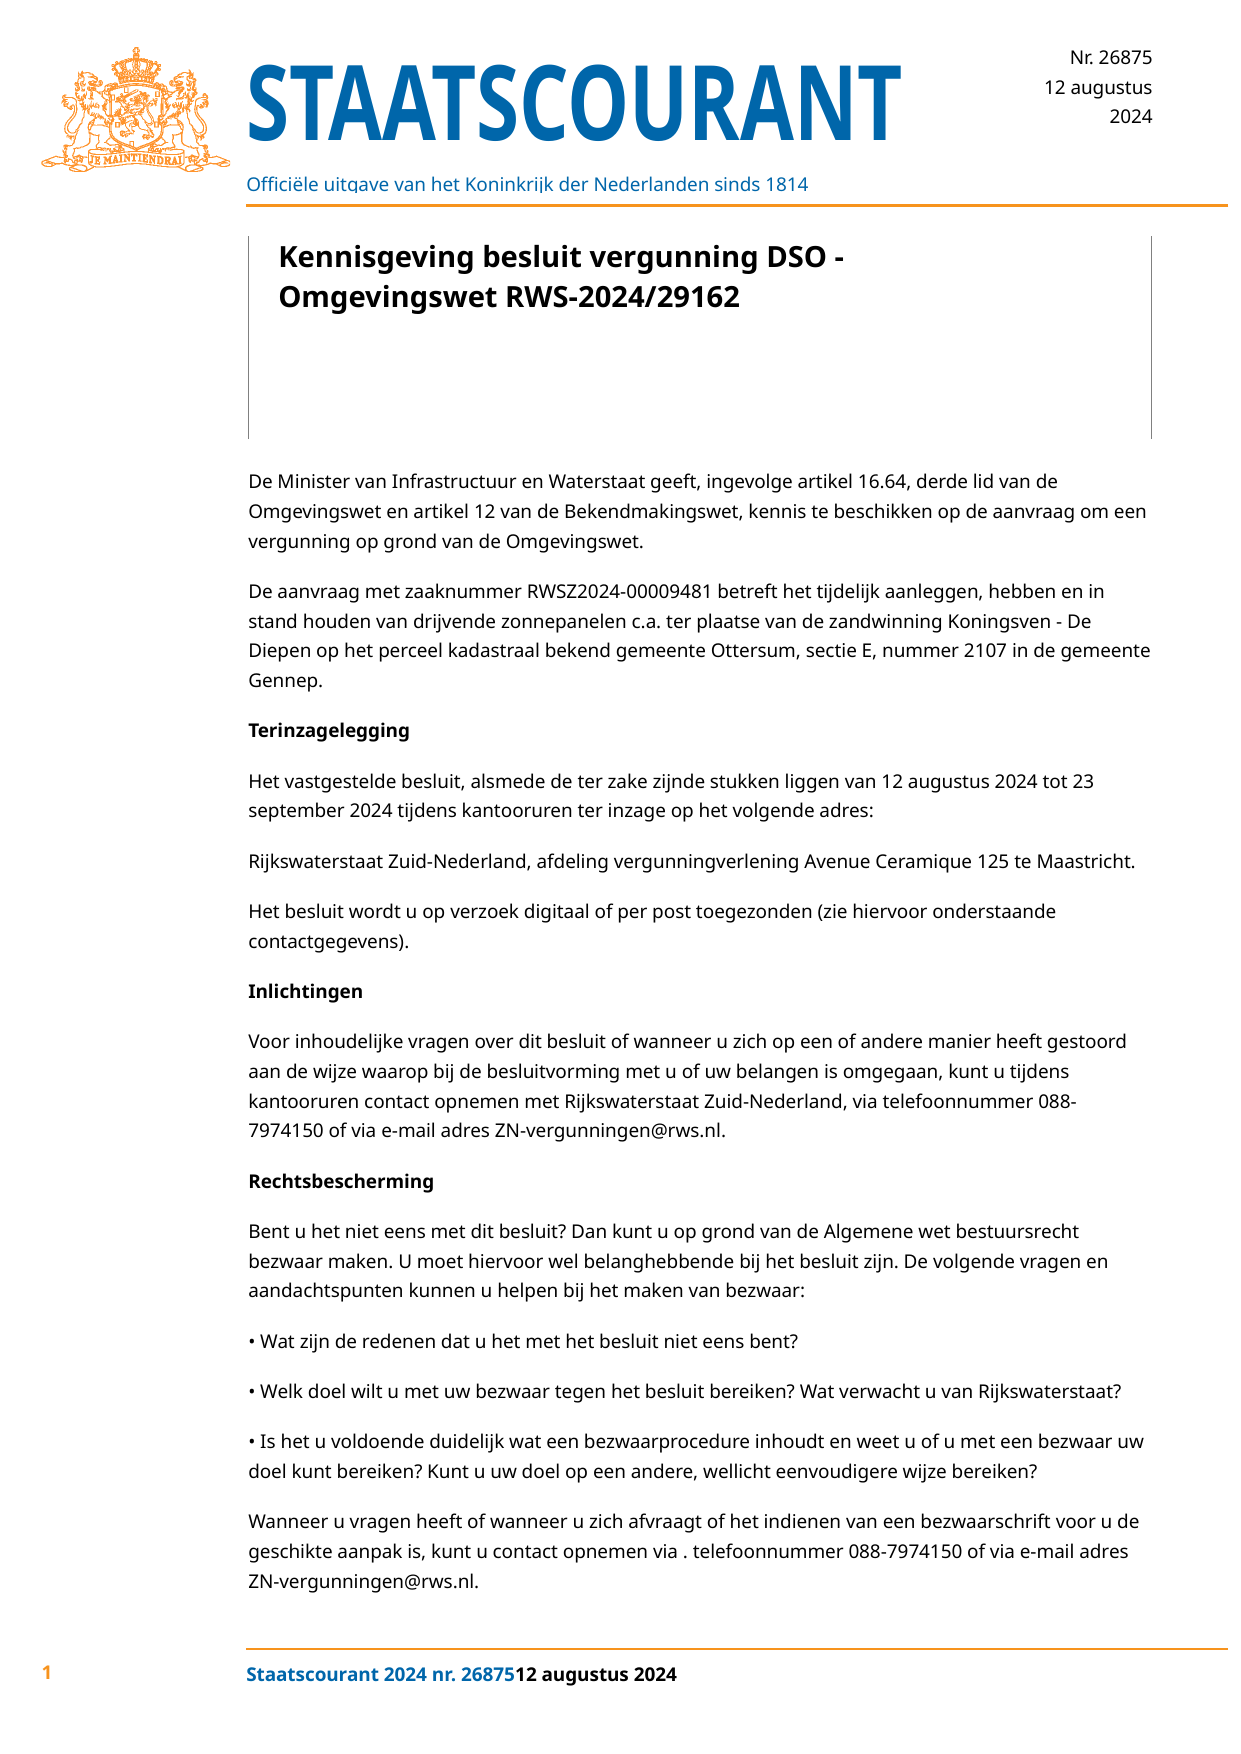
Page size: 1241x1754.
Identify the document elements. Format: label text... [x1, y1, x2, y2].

picture [912, 236, 1090, 414]
text • Welk doel wilt u met uw bezwaar tegen het besluit bereiken? Wat verwacht u van Rijkswaterstaat? [248, 1378, 1152, 1404]
text Inlichtingen [248, 978, 1152, 1004]
table_header Kennisgeving besluit vergunning DSO - Omgevingswet RWS-2024/29162 [249, 236, 850, 439]
text Het vastgestelde besluit, alsmede de ter zake zijnde stukken liggen van 12 augustus 2024 tot 23 september 2024 tijdens kantooruren ter inzage op het volgende adres: [248, 768, 1152, 823]
text Terinzagelegging [248, 717, 1152, 743]
text Voor inhoudelijke vragen over dit besluit of wanneer u zich op een of andere manier heeft gestoord aan de wijze waarop bij de besluitvorming met u of uw belangen is omgegaan, kunt u tijdens kantooruren contact opnemen met Rijkswaterstaat Zuid-Nederland, via telefoonnummer 088-7974150 of via e-mail adres ZN-vergunningen@rws.nl. [248, 1029, 1152, 1143]
text Wanneer u vragen heeft of wanneer u zich afvraagt of het indienen van een bezwaarschrift voor u de geschikte aanpak is, kunt u contact opnemen via . telefoonnummer 088-7974150 of via e-mail adres ZN-vergunningen@rws.nl. [248, 1509, 1152, 1593]
text • Is het u voldoende duidelijk wat een bezwaarprocedure inhoudt en weet u of u met een bezwaar uw doel kunt bereiken? Kunt u uw doel op een andere, wellicht eenvoudigere wijze bereiken? [248, 1429, 1152, 1484]
table_header [850, 414, 1151, 439]
text Rijkswaterstaat Zuid-Nederland, afdeling vergunningverlening Avenue Ceramique 125 te Maastricht. [248, 848, 1152, 873]
text Het besluit wordt u op verzoek digitaal of per post toegezonden (zie hiervoor onderstaande contactgegevens). [248, 898, 1152, 953]
text • Wat zijn de redenen dat u het met het besluit niet eens bent? [248, 1328, 1152, 1353]
text De aanvraag met zaaknummer RWSZ2024-00009481 betreft het tijdelijk aanleggen, hebben en in stand houden van drijvende zonnepanelen c.a. ter plaatse van de zandwinning Koningsven - De Diepen op het perceel kadastraal bekend gemeente Ottersum, sectie E, nummer 2107 in de gemeente Gennep. [248, 578, 1152, 693]
picture [41, 47, 231, 172]
text De Minister van Infrastructuur en Waterstaat geeft, ingevolge artikel 16.64, derde lid van de Omgevingswet en artikel 12 van de Bekendmakingswet, kennis te beschikken op de aanvraag om een vergunning op grond van de Omgevingswet. [248, 469, 1152, 553]
table_header [850, 236, 912, 413]
table_header [1090, 236, 1151, 413]
text Bent u het niet eens met dit besluit? Dan kunt u op grond van de Algemene wet bestuursrecht bezwaar maken. U moet hiervoor wel belanghebbende bij het besluit zijn. De volgende vragen en aandachtspunten kunnen u helpen bij het maken van bezwaar: [248, 1218, 1152, 1303]
text Rechtsbescherming [248, 1168, 1152, 1193]
